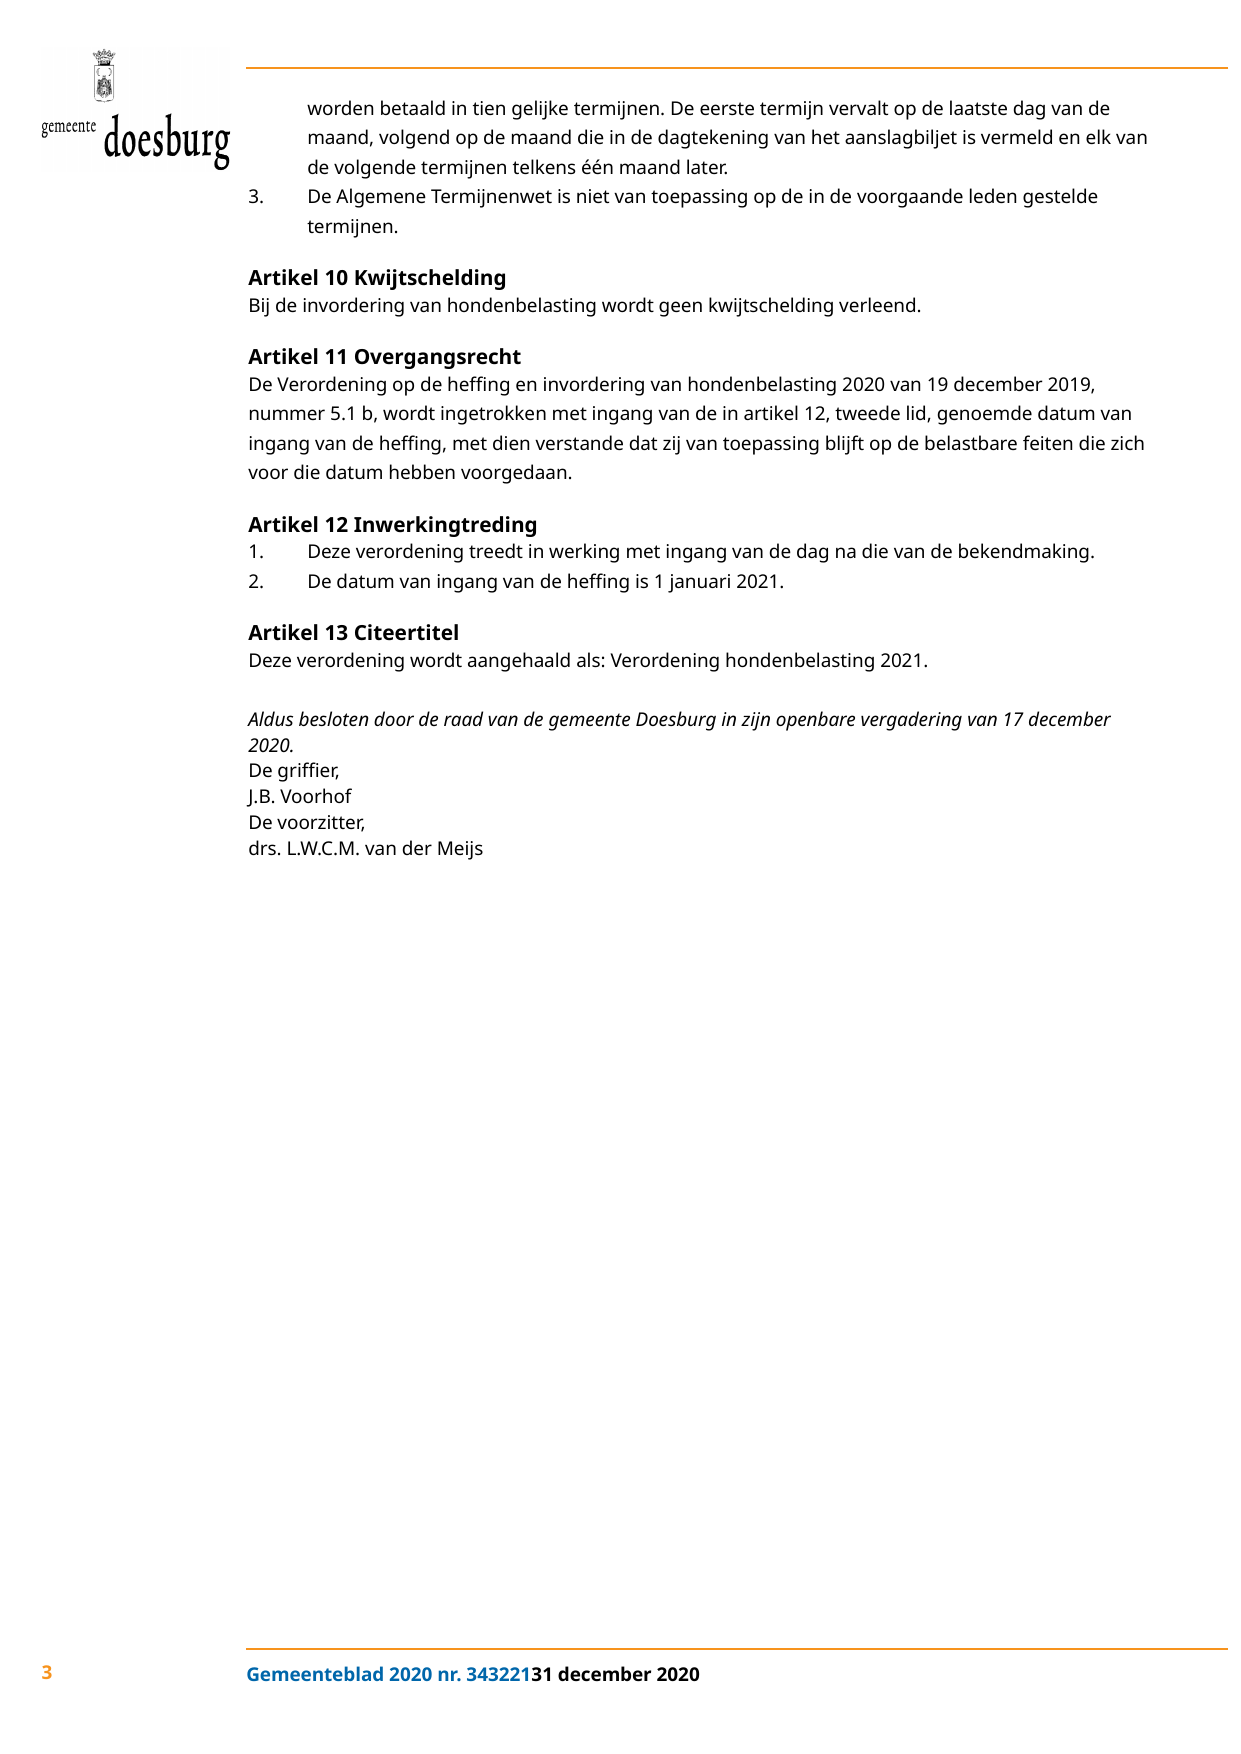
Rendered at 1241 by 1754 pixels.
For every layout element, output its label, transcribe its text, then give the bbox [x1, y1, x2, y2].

list De datum van ingang van de heffing is 1 januari 2021. [248, 568, 1152, 594]
text Artikel 11 Overgangsrecht [248, 342, 1152, 371]
text De griffier, [248, 757, 1152, 783]
list worden betaald in tien gelijke termijnen. De eerste termijn vervalt op de laatste dag van de maand, volgend op de maand die in de dagtekening van het aanslagbiljet is vermeld en elk van de volgende termijnen telkens één maand later. [248, 95, 1152, 180]
text J.B. Voorhof [248, 783, 1152, 809]
text drs. L.W.C.M. van der Meijs [248, 835, 1152, 860]
text Deze verordening wordt aangehaald als: Verordening hondenbelasting 2021. [248, 647, 1152, 673]
text Artikel 13 Citeertitel [248, 618, 1152, 647]
text Aldus besloten door de raad van de gemeente Doesburg in zijn openbare vergadering van 17 december 2020. [248, 706, 1152, 757]
text Artikel 12 Inwerkingtreding [248, 510, 1152, 538]
text Bij de invordering van hondenbelasting wordt geen kwijtschelding verleend. [248, 292, 1152, 318]
picture [41, 47, 231, 172]
list Deze verordening treedt in werking met ingang van de dag na die van de bekendmaking. [248, 538, 1152, 564]
list De Algemene Termijnenwet is niet van toepassing op de in de voorgaande leden gestelde termijnen. [248, 183, 1152, 239]
text De Verordening op de heffing en invordering van hondenbelasting 2020 van 19 december 2019, nummer 5.1 b, wordt ingetrokken met ingang van de in artikel 12, tweede lid, genoemde datum van ingang van de heffing, met dien verstande dat zij van toepassing blijft op de belastbare feiten die zich voor die datum hebben voorgedaan. [248, 371, 1152, 485]
text De voorzitter, [248, 809, 1152, 835]
text Artikel 10 Kwijtschelding [248, 263, 1152, 292]
